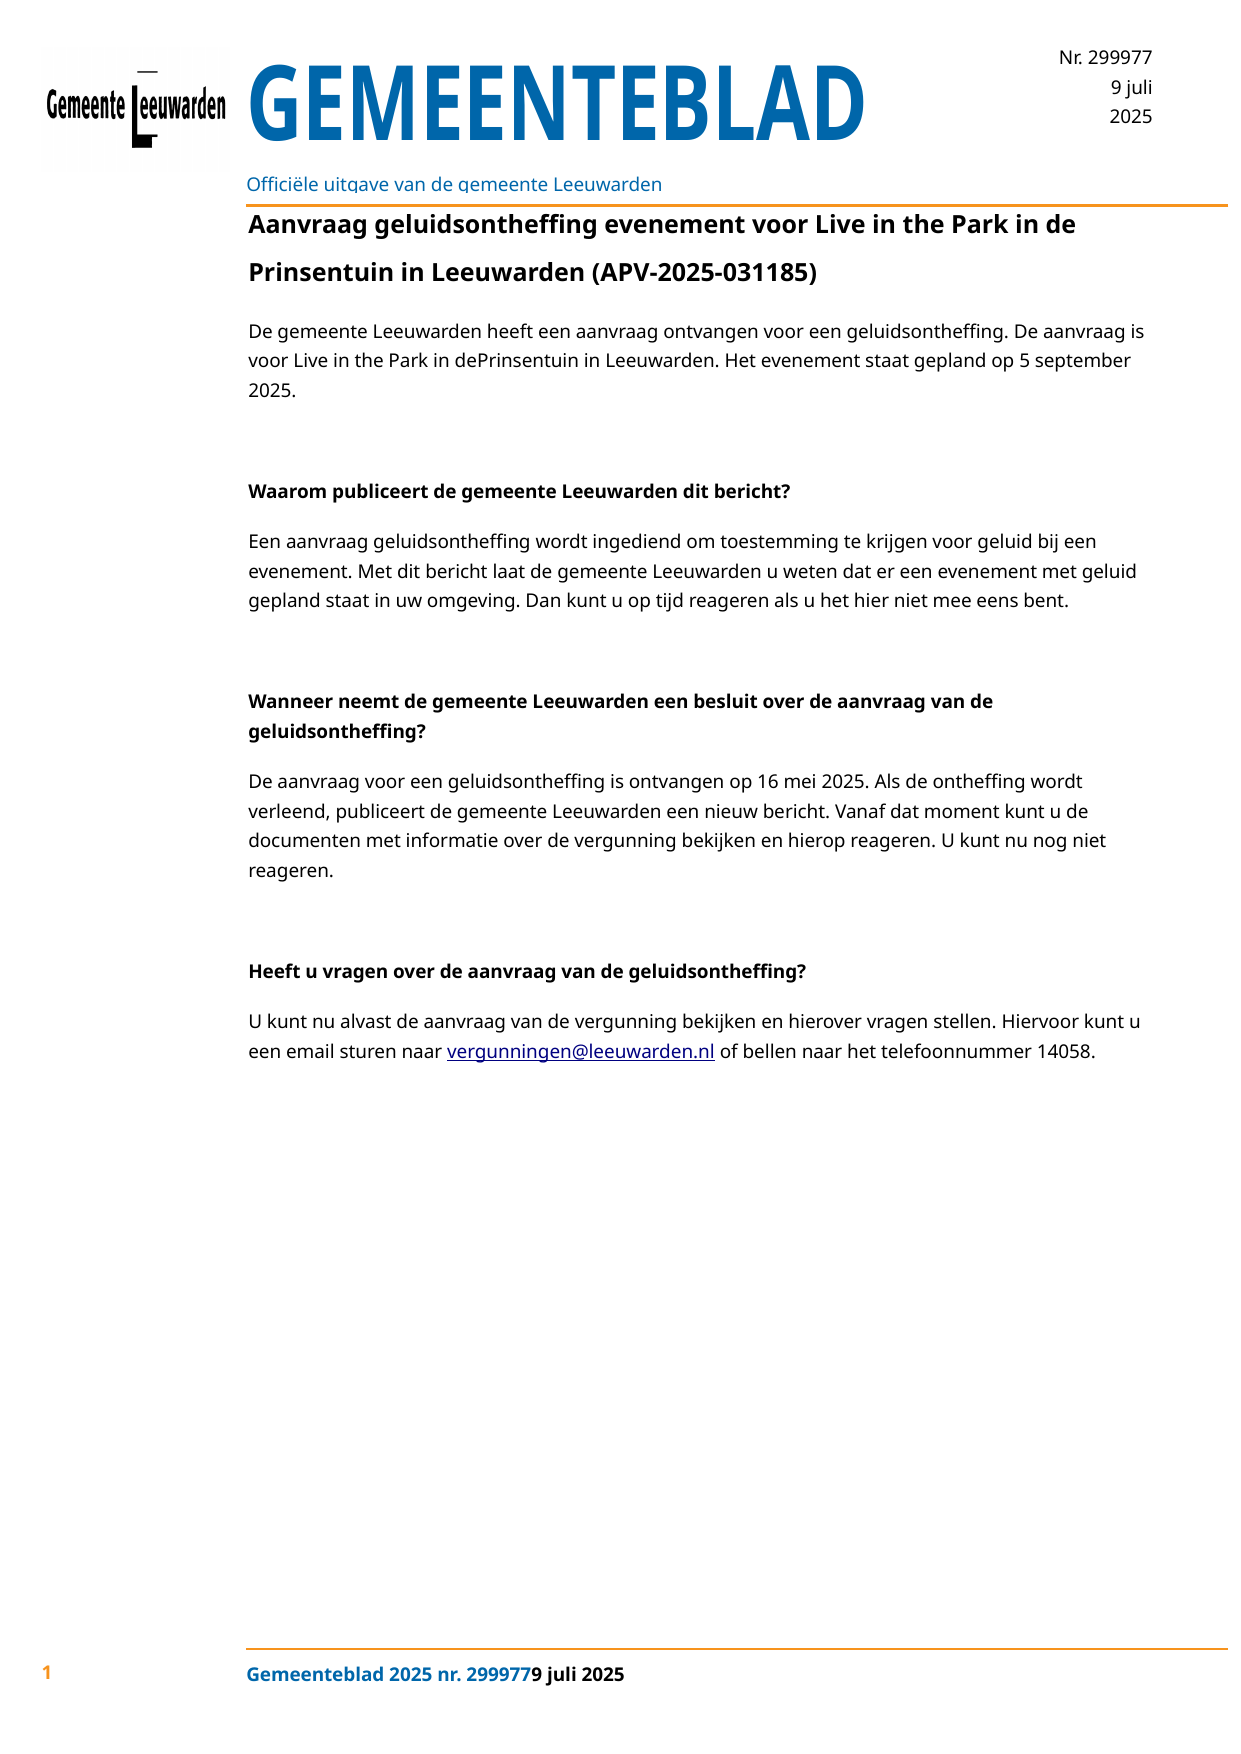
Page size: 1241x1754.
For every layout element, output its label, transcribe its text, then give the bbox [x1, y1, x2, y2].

text Wanneer neemt de gemeente Leeuwarden een besluit over de aanvraag van de geluidsontheffing? [248, 688, 1152, 744]
text Een aanvraag geluidsontheffing wordt ingediend om toestemming te krijgen voor geluid bij een evenement. Met dit bericht laat de gemeente Leeuwarden u weten dat er een evenement met geluid gepland staat in uw omgeving. Dan kunt u op tijd reageren als u het hier niet mee eens bent. [248, 528, 1152, 613]
text Aanvraag geluidsontheffing evenement voor Live in the Park in de Prinsentuin in Leeuwarden (APV-2025-031185) [248, 207, 1152, 288]
text De gemeente Leeuwarden heeft een aanvraag ontvangen voor een geluidsontheffing. De aanvraag is voor Live in the Park in dePrinsentuin in Leeuwarden. Het evenement staat gepland op 5 september 2025. [248, 318, 1152, 403]
text Heeft u vragen over de aanvraag van de geluidsontheffing? [248, 958, 1152, 984]
text De aanvraag voor een geluidsontheffing is ontvangen op 16 mei 2025. Als de ontheffing wordt verleend, publiceert de gemeente Leeuwarden een nieuw bericht. Vanaf dat moment kunt u de documenten met informatie over de vergunning bekijken en hierop reageren. U kunt nu nog niet reageren. [248, 768, 1152, 883]
text Waarom publiceert de gemeente Leeuwarden dit bericht? [248, 478, 1152, 504]
text U kunt nu alvast de aanvraag van de vergunning bekijken en hierover vragen stellen. Hiervoor kunt u een email sturen naar vergunningen@leeuwarden.nl of bellen naar het telefoonnummer 14058. [248, 1008, 1152, 1064]
picture [41, 47, 231, 172]
